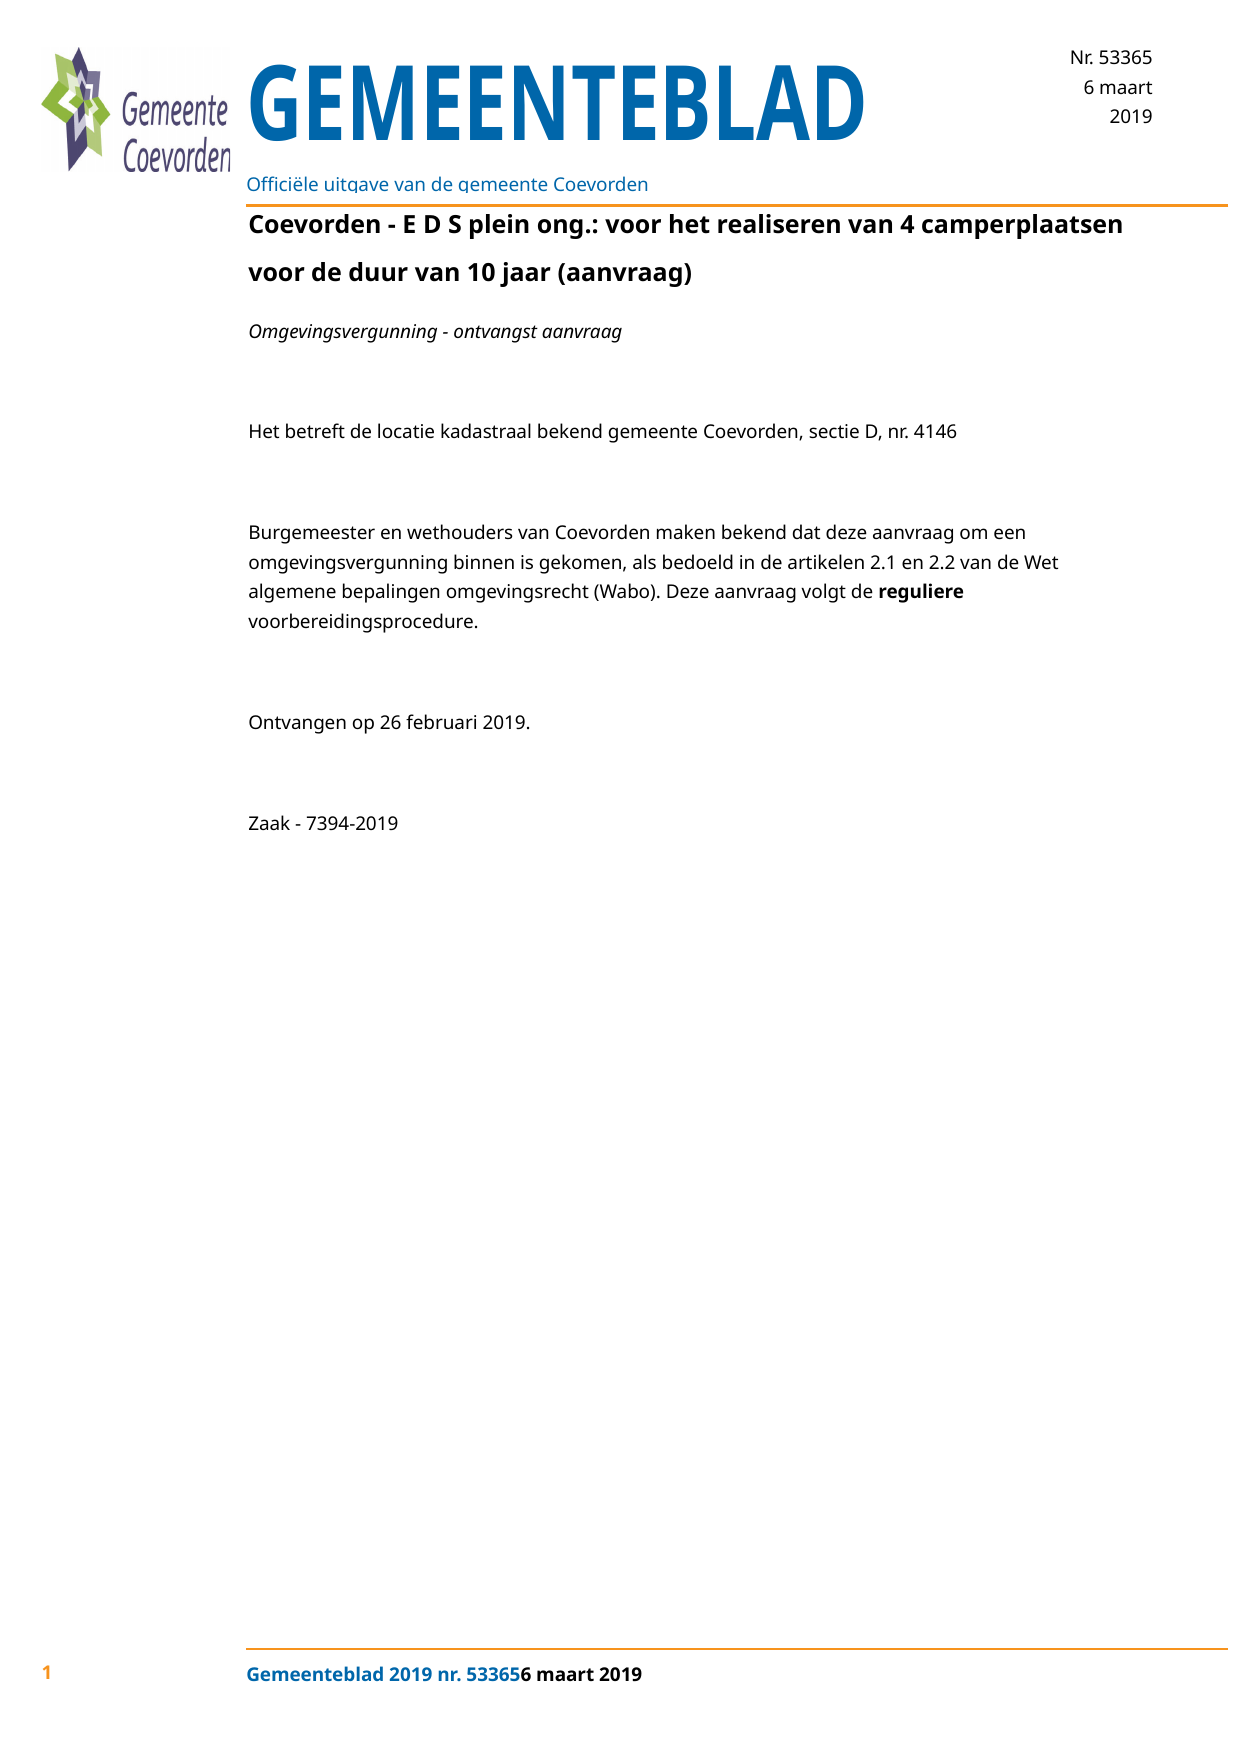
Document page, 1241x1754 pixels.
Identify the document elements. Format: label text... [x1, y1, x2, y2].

text Zaak - 7394-2019 [248, 810, 1152, 836]
picture [41, 47, 231, 172]
text Omgevingsvergunning - ontvangst aanvraag [248, 318, 1152, 344]
text Ontvangen op 26 februari 2019. [248, 709, 1152, 735]
text Het betreft de locatie kadastraal bekend gemeente Coevorden, sectie D, nr. 4146 [248, 419, 1152, 444]
text Coevorden - E D S plein ong.: voor het realiseren van 4 camperplaatsen voor de duur van 10 jaar (aanvraag) [248, 207, 1152, 288]
text Burgemeester en wethouders van Coevorden maken bekend dat deze aanvraag om een omgevingsvergunning binnen is gekomen, als bedoeld in de artikelen 2.1 en 2.2 van de Wet algemene bepalingen omgevingsrecht (Wabo). Deze aanvraag volgt de reguliere voorbereidingsprocedure. [248, 519, 1152, 634]
